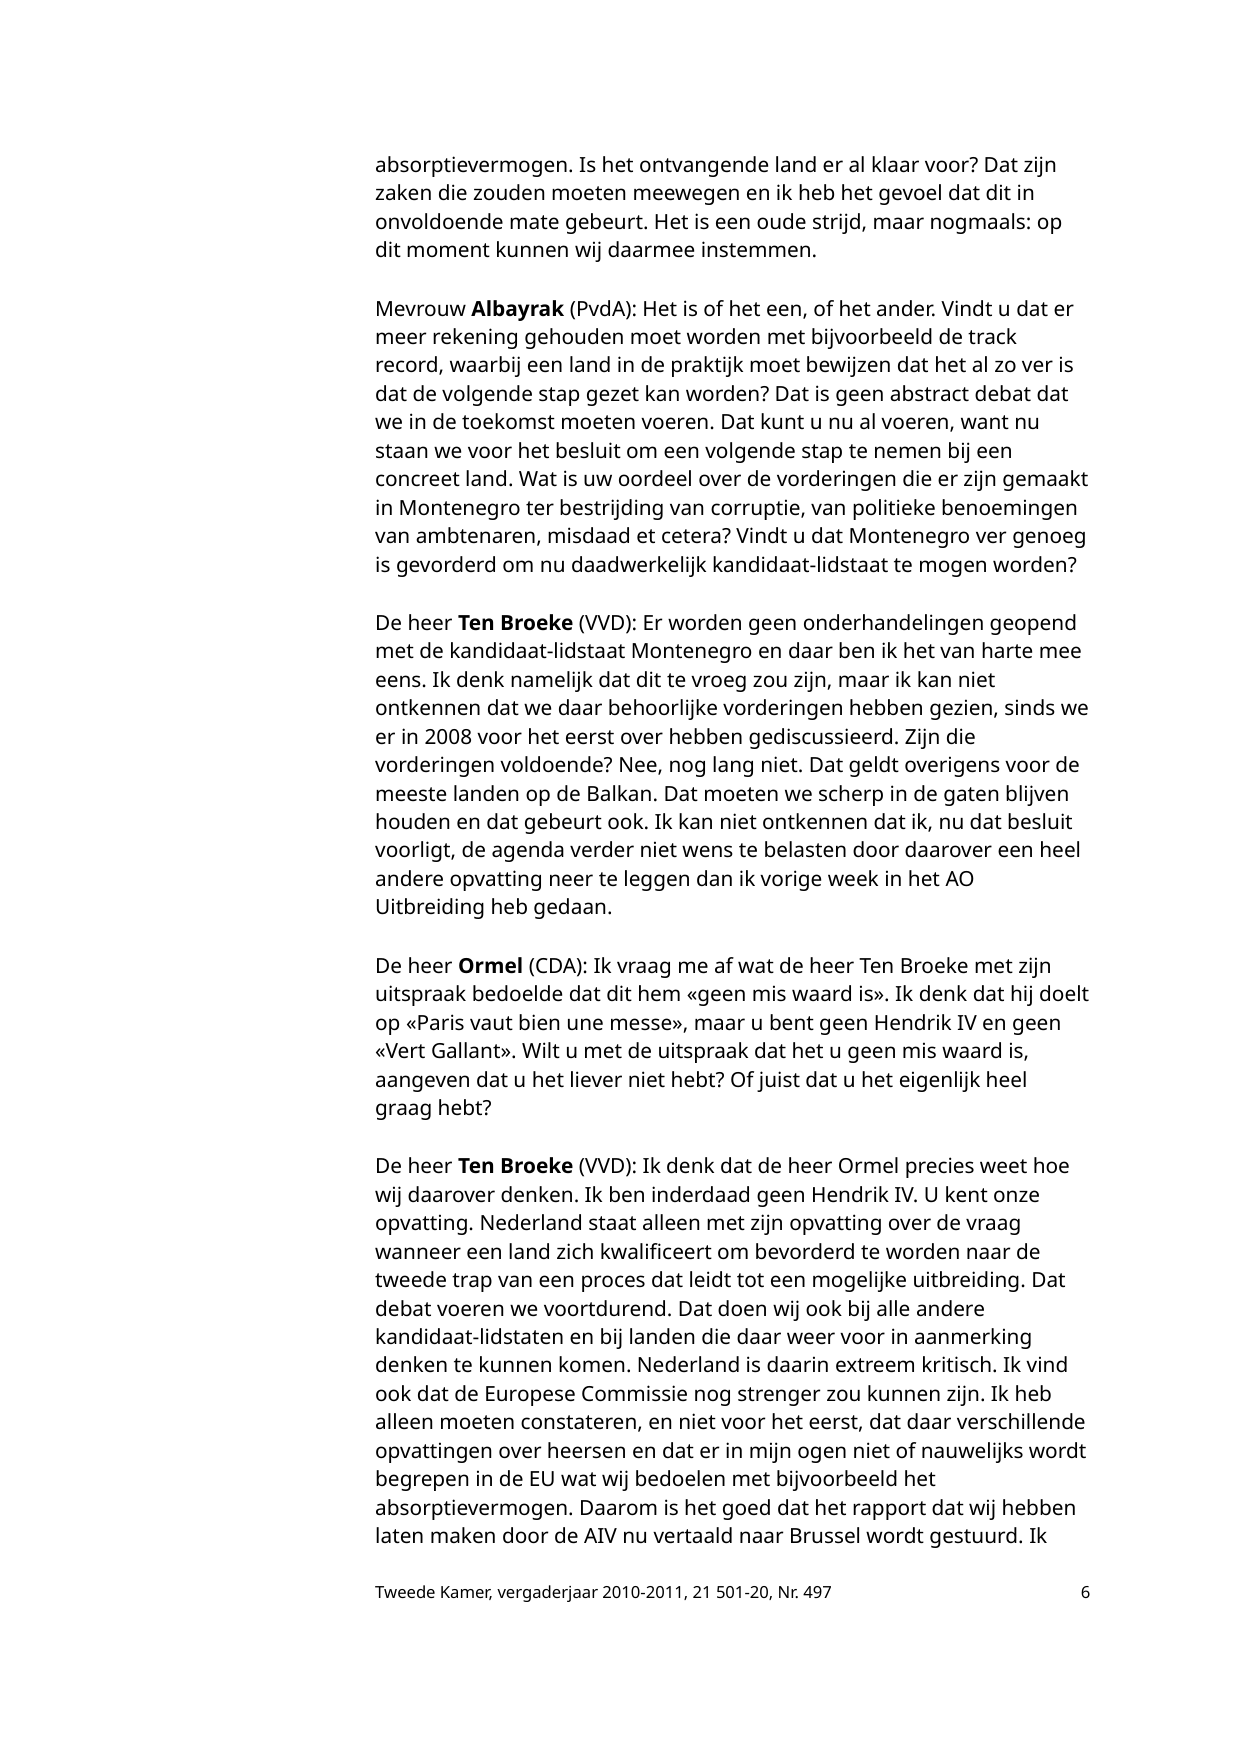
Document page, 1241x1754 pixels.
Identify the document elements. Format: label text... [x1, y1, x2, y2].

text De heer Ten Broeke (VVD): Er worden geen onderhandelingen geopend met de kandidaat-lidstaat Montenegro en daar ben ik het van harte mee eens. Ik denk namelijk dat dit te vroeg zou zijn, maar ik kan niet ontkennen dat we daar behoorlijke vorderingen hebben gezien, sinds we er in 2008 voor het eerst over hebben gediscussieerd. Zijn die vorderingen voldoende? Nee, nog lang niet. Dat geldt overigens voor de meeste landen op de Balkan. Dat moeten we scherp in de gaten blijven houden en dat gebeurt ook. Ik kan niet ontkennen dat ik, nu dat besluit voorligt, de agenda verder niet wens te belasten door daarover een heel andere opvatting neer te leggen dan ik vorige week in het AO Uitbreiding heb gedaan. [375, 608, 1090, 921]
text absorptievermogen. Is het ontvangende land er al klaar voor? Dat zijn zaken die zouden moeten meewegen en ik heb het gevoel dat dit in onvoldoende mate gebeurt. Het is een oude strijd, maar nogmaals: op dit moment kunnen wij daarmee instemmen. [375, 150, 1090, 264]
text De heer Ormel (CDA): Ik vraag me af wat de heer Ten Broeke met zijn uitspraak bedoelde dat dit hem «geen mis waard is». Ik denk dat hij doelt op «Paris vaut bien une messe», maar u bent geen Hendrik IV en geen «Vert Gallant». Wilt u met de uitspraak dat het u geen mis waard is, aangeven dat u het liever niet hebt? Of juist dat u het eigenlijk heel graag hebt? [375, 951, 1090, 1122]
text De heer Ten Broeke (VVD): Ik denk dat de heer Ormel precies weet hoe wij daarover denken. Ik ben inderdaad geen Hendrik IV. U kent onze opvatting. Nederland staat alleen met zijn opvatting over de vraag wanneer een land zich kwalificeert om bevorderd te worden naar de tweede trap van een proces dat leidt tot een mogelijke uitbreiding. Dat debat voeren we voortdurend. Dat doen wij ook bij alle andere kandidaat-lidstaten en bij landen die daar weer voor in aanmerking denken te kunnen komen. Nederland is daarin extreem kritisch. Ik vind ook dat de Europese Commissie nog strenger zou kunnen zijn. Ik heb alleen moeten constateren, en niet voor het eerst, dat daar verschillende opvattingen over heersen en dat er in mijn ogen niet of nauwelijks wordt begrepen in de EU wat wij bedoelen met bijvoorbeeld het absorptievermogen. Daarom is het goed dat het rapport dat wij hebben laten maken door de AIV nu vertaald naar Brussel wordt gestuurd. Ik [375, 1152, 1090, 1550]
text Mevrouw Albayrak (PvdA): Het is of het een, of het ander. Vindt u dat er meer rekening gehouden moet worden met bijvoorbeeld de track record, waarbij een land in de praktijk moet bewijzen dat het al zo ver is dat de volgende stap gezet kan worden? Dat is geen abstract debat dat we in de toekomst moeten voeren. Dat kunt u nu al voeren, want nu staan we voor het besluit om een volgende stap te nemen bij een concreet land. Wat is uw oordeel over de vorderingen die er zijn gemaakt in Montenegro ter bestrijding van corruptie, van politieke benoemingen van ambtenaren, misdaad et cetera? Vindt u dat Montenegro ver genoeg is gevorderd om nu daadwerkelijk kandidaat-lidstaat te mogen worden? [375, 294, 1090, 578]
